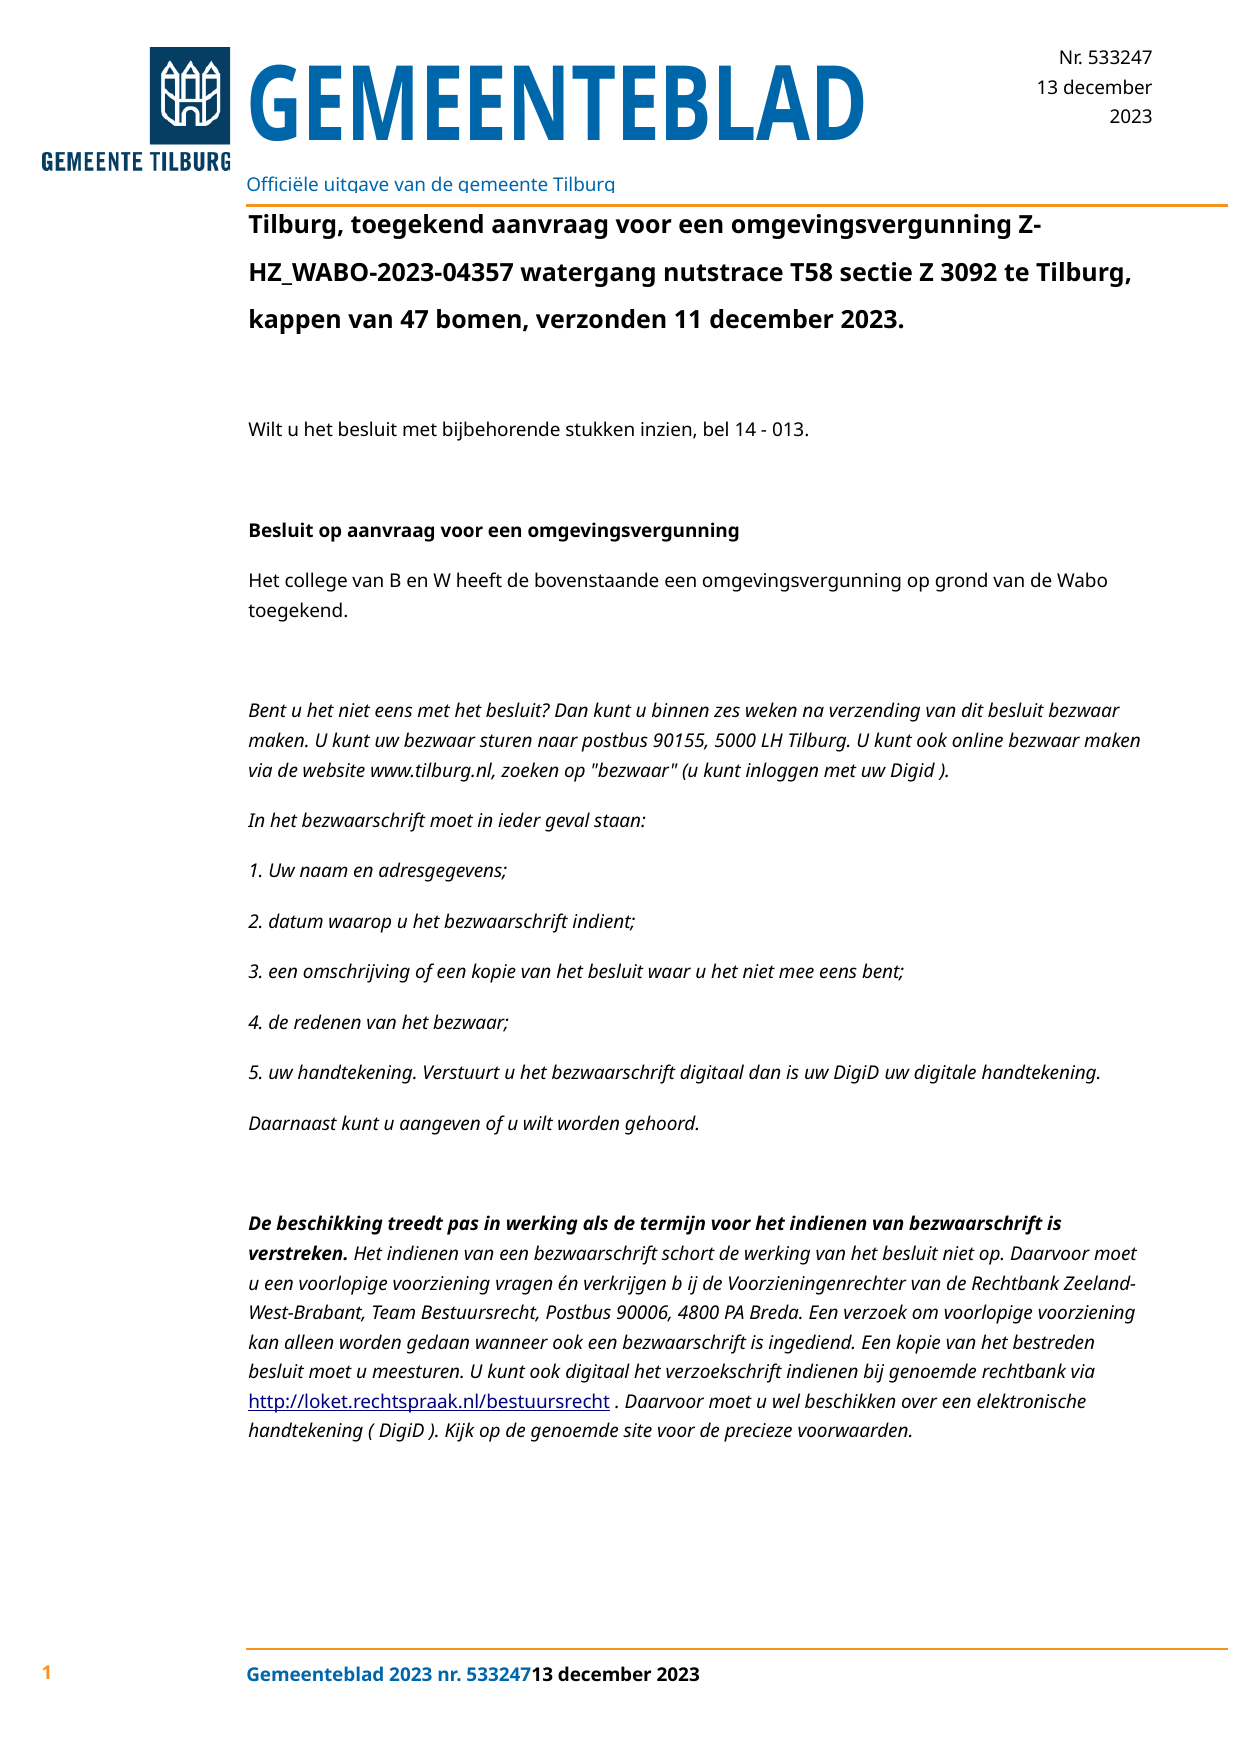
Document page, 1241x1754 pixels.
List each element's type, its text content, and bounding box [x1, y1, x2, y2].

text De beschikking treedt pas in werking als de termijn voor het indienen van bezwaarschrift is verstreken. Het indienen van een bezwaarschrift schort de werking van het besluit niet op. Daarvoor moet u een voorlopige voorziening vragen én verkrijgen b ij de Voorzieningenrechter van de Rechtbank Zeeland-West-Brabant, Team Bestuursrecht, Postbus 90006, 4800 PA Breda. Een verzoek om voorlopige voorziening kan alleen worden gedaan wanneer ook een bezwaarschrift is ingediend. Een kopie van het bestreden besluit moet u meesturen. U kunt ook digitaal het verzoekschrift indienen bij genoemde rechtbank via http://loket.rechtspraak.nl/bestuursrecht . Daarvoor moet u wel beschikken over een elektronische handtekening ( DigiD ). Kijk op de genoemde site voor de precieze voorwaarden. [248, 1211, 1152, 1443]
picture [41, 47, 231, 172]
text 3. een omschrijving of een kopie van het besluit waar u het niet mee eens bent; [248, 958, 1152, 984]
text Besluit op aanvraag voor een omgevingsvergunning [248, 517, 1152, 542]
text Wilt u het besluit met bijbehorende stukken inzien, bel 14 - 013. [248, 416, 1152, 442]
text In het bezwaarschrift moet in ieder geval staan: [248, 807, 1152, 833]
text 4. de redenen van het bezwaar; [248, 1009, 1152, 1034]
text 2. datum waarop u het bezwaarschrift indient; [248, 908, 1152, 934]
text Het college van B en W heeft de bovenstaande een omgevingsvergunning op grond van de Wabo toegekend. [248, 567, 1152, 622]
text Daarnaast kunt u aangeven of u wilt worden gehoord. [248, 1110, 1152, 1135]
text 5. uw handtekening. Verstuurt u het bezwaarschrift digitaal dan is uw DigiD uw digitale handtekening. [248, 1059, 1152, 1085]
text 1. Uw naam en adresgegevens; [248, 858, 1152, 883]
text Tilburg, toegekend aanvraag voor een omgevingsvergunning Z-HZ_WABO-2023-04357 watergang nutstrace T58 sectie Z 3092 te Tilburg, kappen van 47 bomen, verzonden 11 december 2023. [248, 207, 1152, 336]
text Bent u het niet eens met het besluit? Dan kunt u binnen zes weken na verzending van dit besluit bezwaar maken. U kunt uw bezwaar sturen naar postbus 90155, 5000 LH Tilburg. U kunt ook online bezwaar maken via de website www.tilburg.nl, zoeken op "bezwaar" (u kunt inloggen met uw Digid ). [248, 698, 1152, 782]
